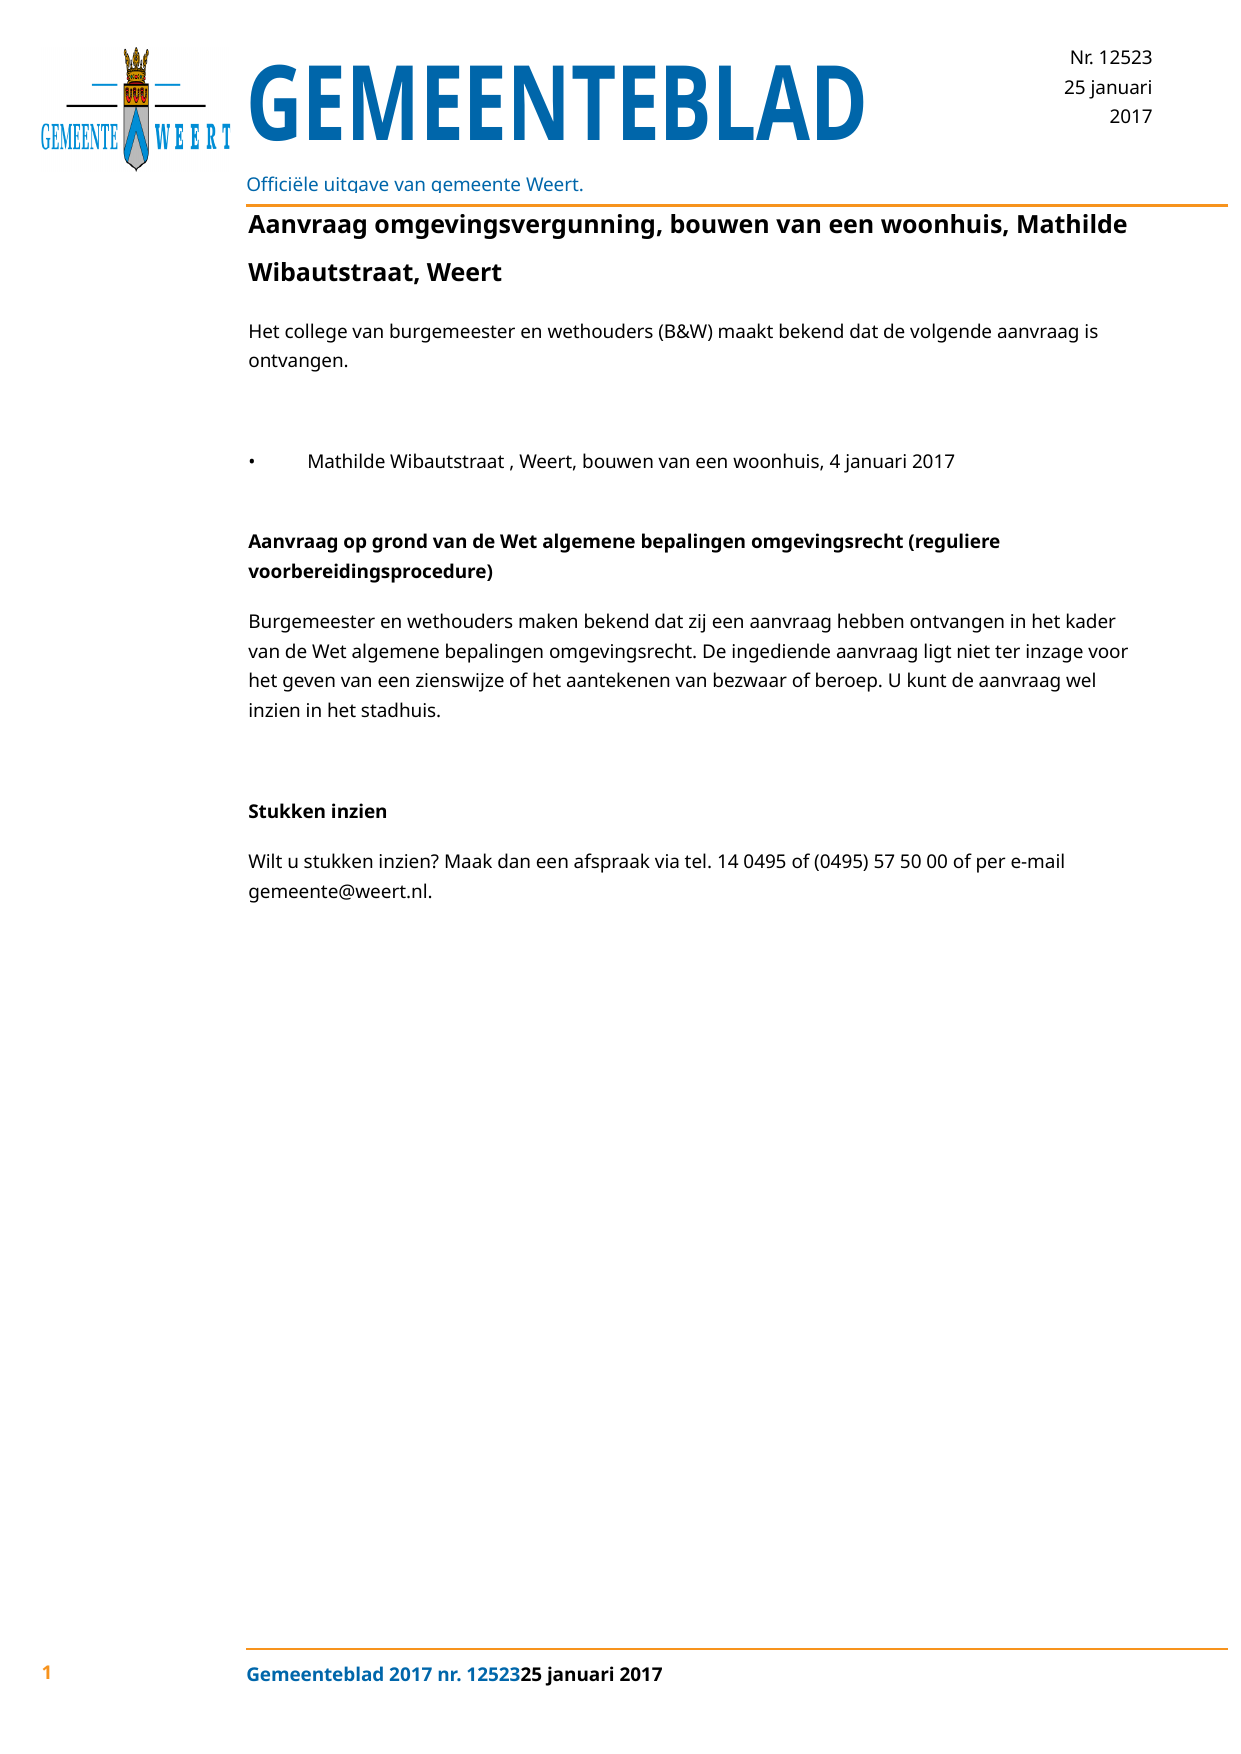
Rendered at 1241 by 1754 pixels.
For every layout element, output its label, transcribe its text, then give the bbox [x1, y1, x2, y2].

text Wilt u stukken inzien? Maak dan een afspraak via tel. 14 0495 of (0495) 57 50 00 of per e-mail gemeente@weert.nl. [248, 848, 1152, 904]
list Mathilde Wibautstraat , Weert, bouwen van een woonhuis, 4 januari 2017 [248, 448, 1152, 474]
text Aanvraag op grond van de Wet algemene bepalingen omgevingsrecht (reguliere voorbereidingsprocedure) [248, 528, 1152, 584]
picture [41, 47, 231, 172]
text Het college van burgemeester en wethouders (B&W) maakt bekend dat de volgende aanvraag is ontvangen. [248, 318, 1152, 373]
text Aanvraag omgevingsvergunning, bouwen van een woonhuis, Mathilde Wibautstraat, Weert [248, 207, 1152, 288]
text Burgemeester en wethouders maken bekend dat zij een aanvraag hebben ontvangen in het kader van de Wet algemene bepalingen omgevingsrecht. De ingediende aanvraag ligt niet ter inzage voor het geven van een zienswijze of het aantekenen van bezwaar of beroep. U kunt de aanvraag wel inzien in het stadhuis. [248, 608, 1152, 723]
text Stukken inzien [248, 798, 1152, 824]
